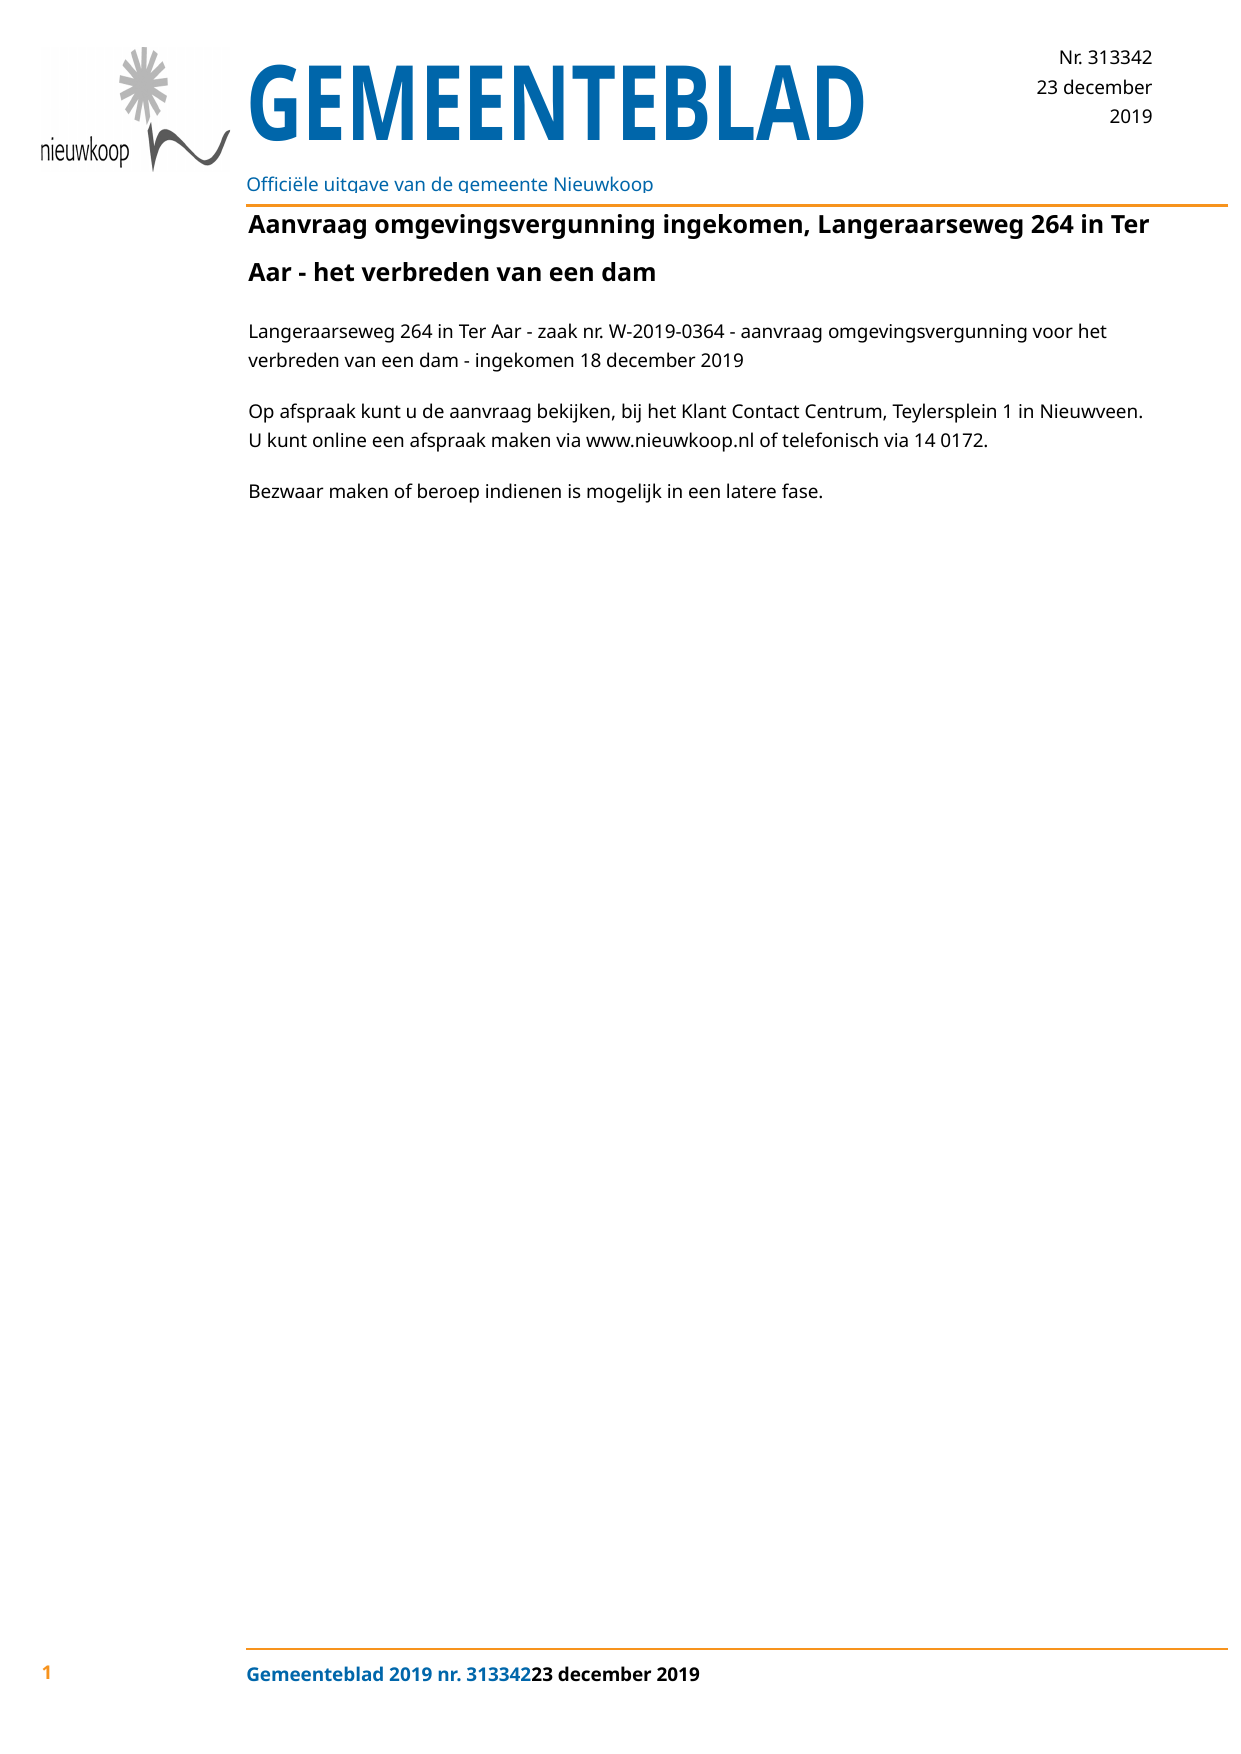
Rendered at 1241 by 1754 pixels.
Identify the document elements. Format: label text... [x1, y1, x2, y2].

text Langeraarseweg 264 in Ter Aar - zaak nr. W-2019-0364 - aanvraag omgevingsvergunning voor het verbreden van een dam - ingekomen 18 december 2019 [248, 318, 1152, 373]
picture [41, 47, 231, 172]
text Bezwaar maken of beroep indienen is mogelijk in een latere fase. [248, 478, 1152, 504]
text Op afspraak kunt u de aanvraag bekijken, bij het Klant Contact Centrum, Teylersplein 1 in Nieuwveen. U kunt online een afspraak maken via www.nieuwkoop.nl of telefonisch via 14 0172. [248, 398, 1152, 453]
text Aanvraag omgevingsvergunning ingekomen, Langeraarseweg 264 in Ter Aar - het verbreden van een dam [248, 207, 1152, 288]
